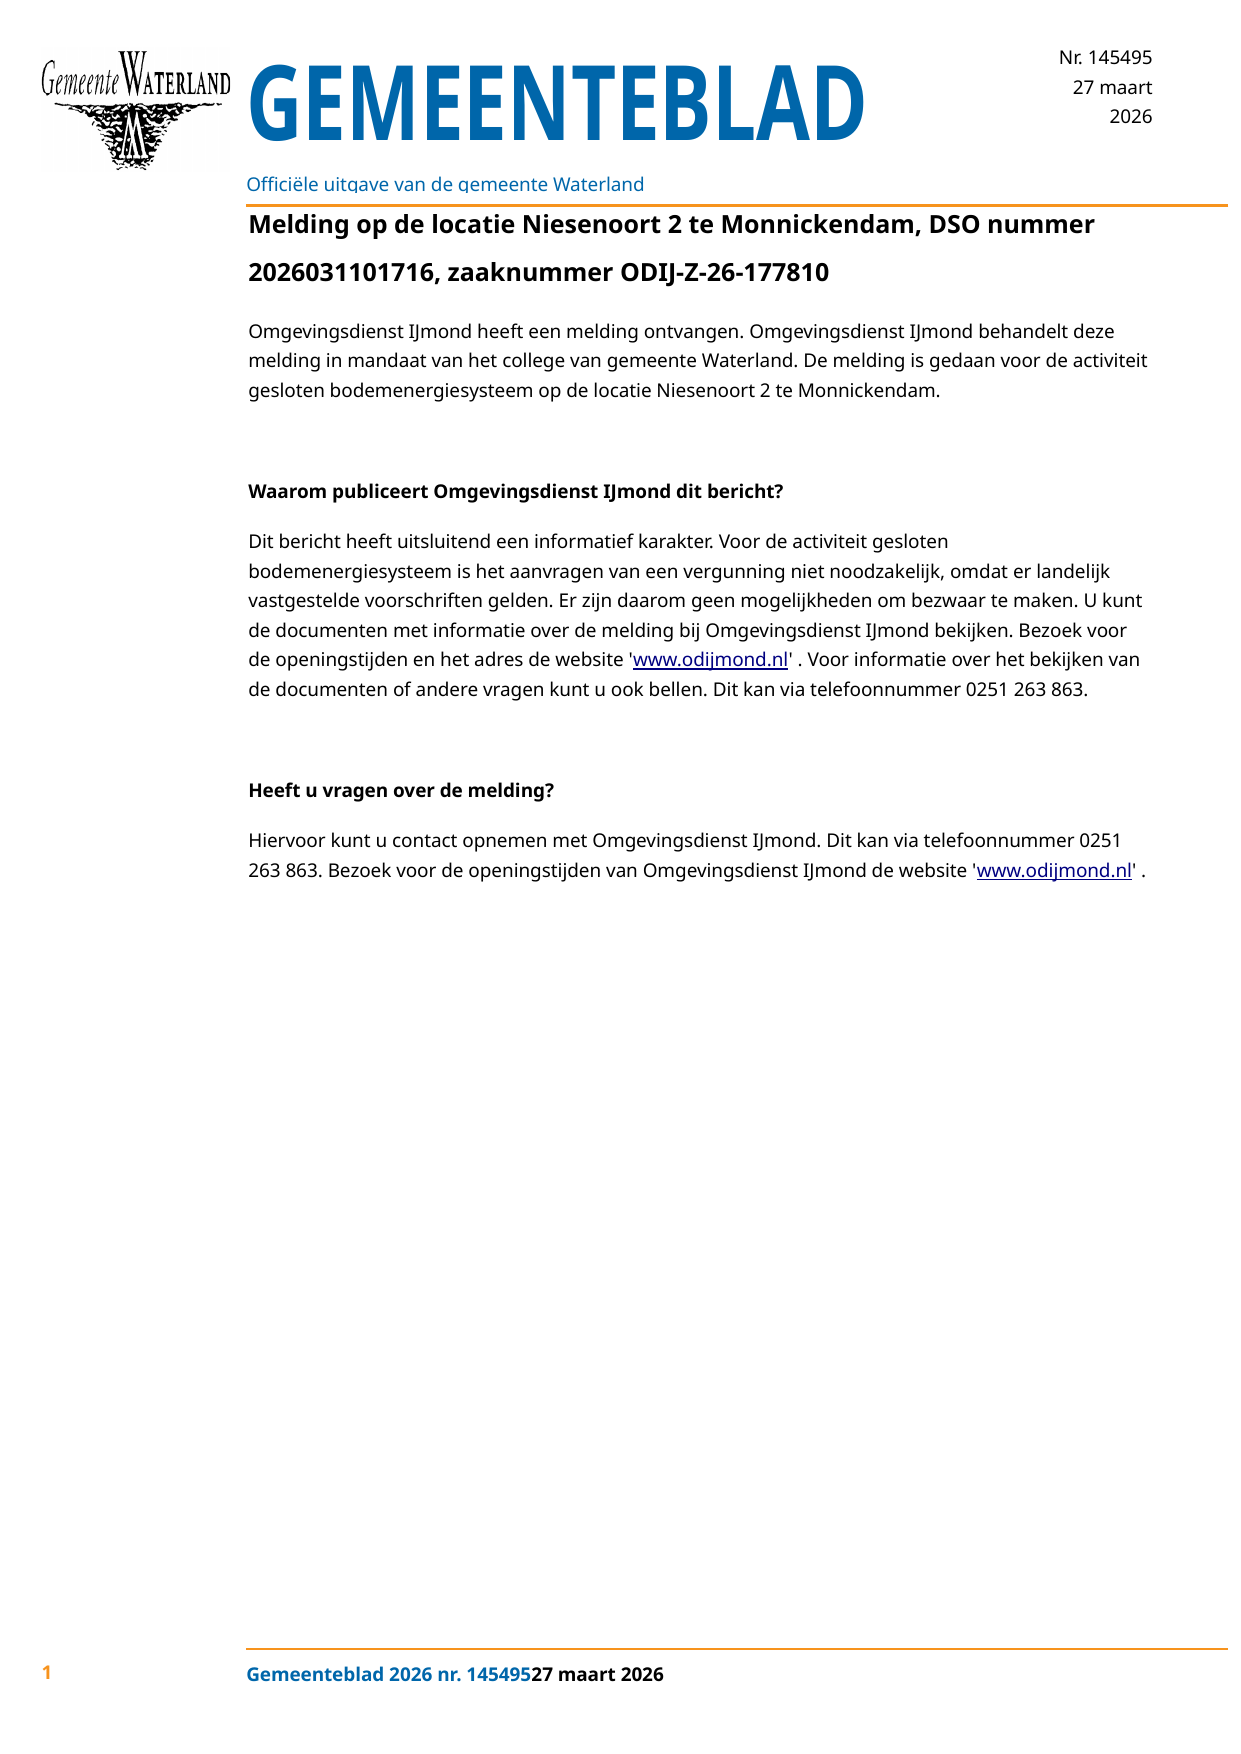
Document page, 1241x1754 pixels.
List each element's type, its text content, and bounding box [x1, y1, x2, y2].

text Omgevingsdienst IJmond heeft een melding ontvangen. Omgevingsdienst IJmond behandelt deze melding in mandaat van het college van gemeente Waterland. De melding is gedaan voor de activiteit gesloten bodemenergiesysteem op de locatie Niesenoort 2 te Monnickendam. [248, 318, 1152, 403]
text Dit bericht heeft uitsluitend een informatief karakter. Voor de activiteit gesloten bodemenergiesysteem is het aanvragen van een vergunning niet noodzakelijk, omdat er landelijk vastgestelde voorschriften gelden. Er zijn daarom geen mogelijkheden om bezwaar te maken. U kunt de documenten met informatie over de melding bij Omgevingsdienst IJmond bekijken. Bezoek voor de openingstijden en het adres de website 'www.odijmond.nl' . Voor informatie over het bekijken van de documenten of andere vragen kunt u ook bellen. Dit kan via telefoonnummer 0251 263 863. [248, 528, 1152, 702]
text Waarom publiceert Omgevingsdienst IJmond dit bericht? [248, 478, 1152, 504]
picture [41, 47, 231, 172]
text Melding op de locatie Niesenoort 2 te Monnickendam, DSO nummer 2026031101716, zaaknummer ODIJ-Z-26-177810 [248, 207, 1152, 288]
text Hiervoor kunt u contact opnemen met Omgevingsdienst IJmond. Dit kan via telefoonnummer 0251 263 863. Bezoek voor de openingstijden van Omgevingsdienst IJmond de website 'www.odijmond.nl' . [248, 827, 1152, 883]
text Heeft u vragen over de melding? [248, 777, 1152, 803]
